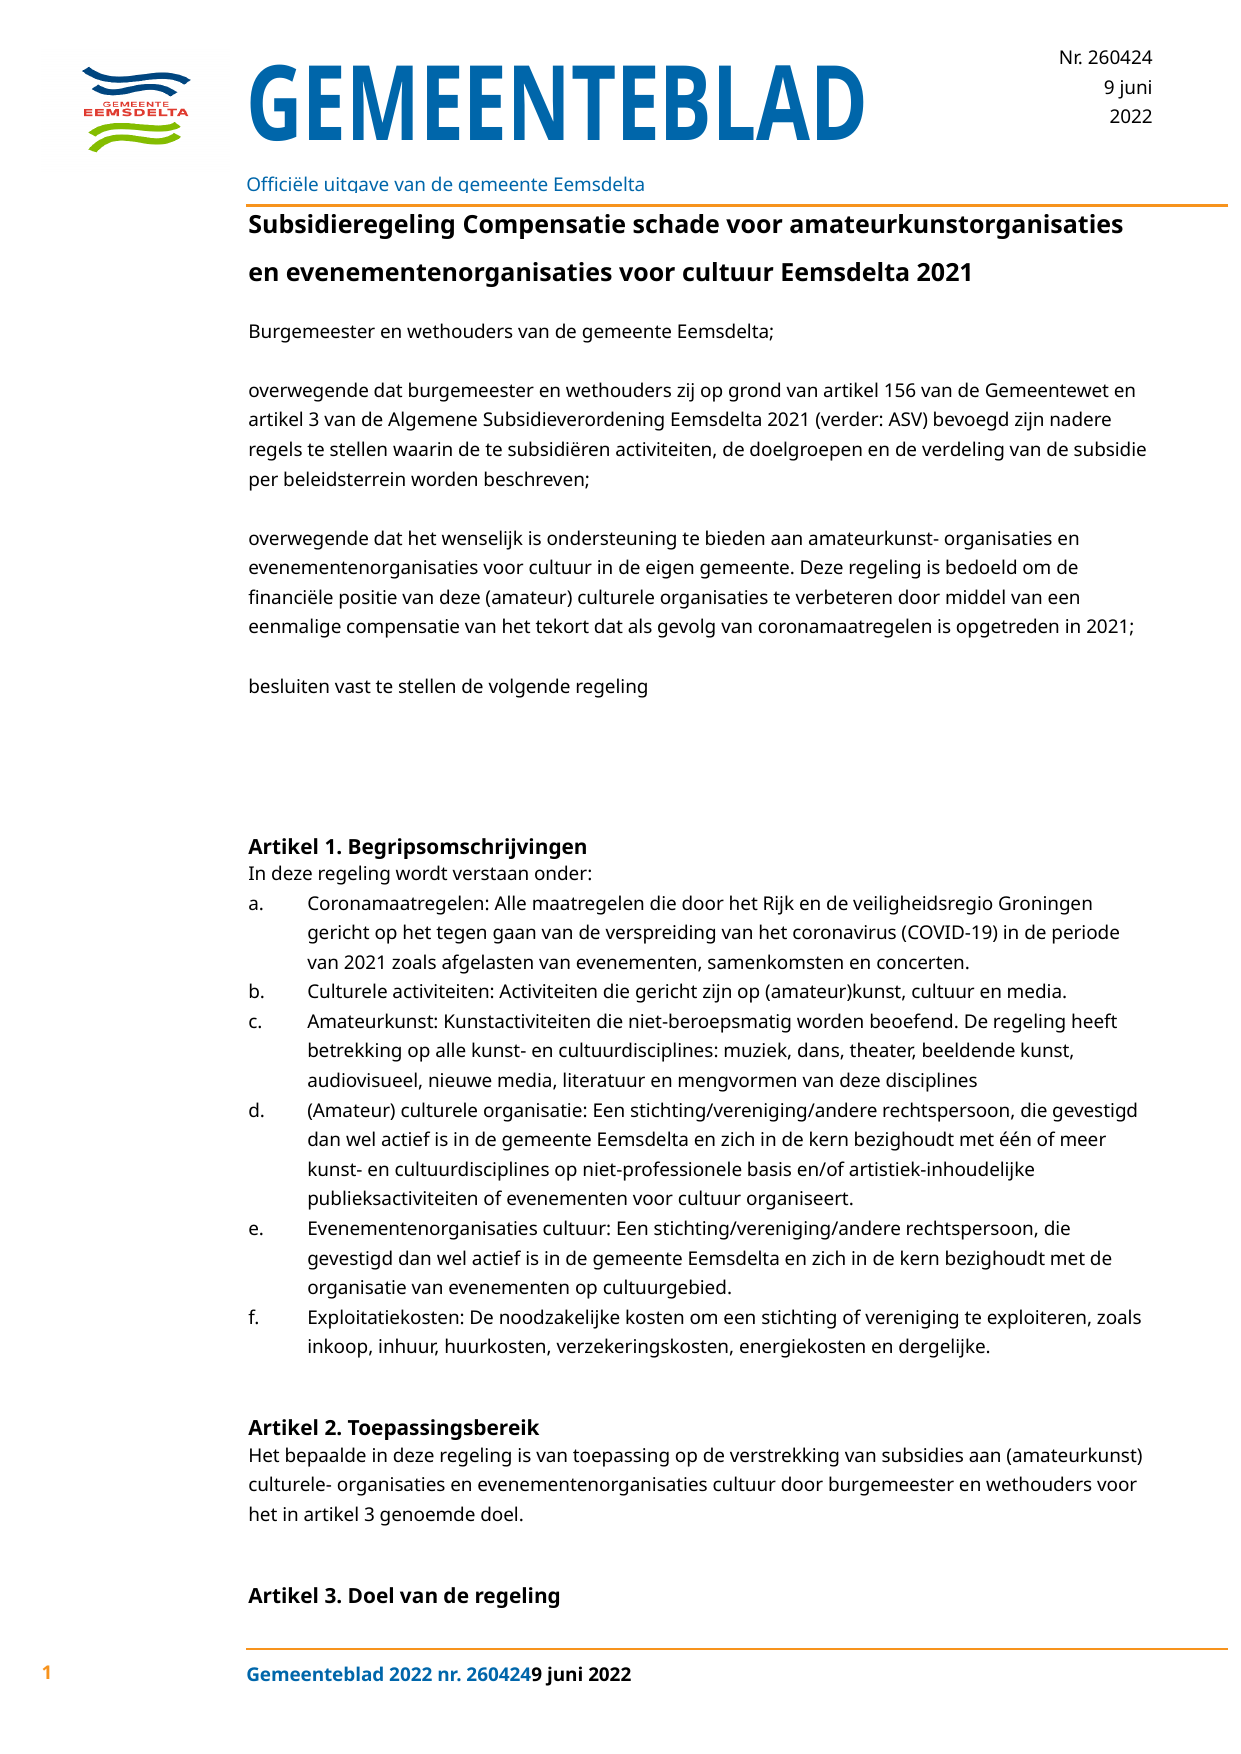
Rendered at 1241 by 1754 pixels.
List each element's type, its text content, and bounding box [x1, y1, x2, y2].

list Coronamaatregelen: Alle maatregelen die door het Rijk en de veiligheidsregio Groningen gericht op het tegen gaan van de verspreiding van het coronavirus (COVID-19) in de periode van 2021 zoals afgelasten van evenementen, samenkomsten en concerten. [248, 890, 1152, 975]
list Evenementenorganisaties cultuur: Een stichting/vereniging/andere rechtspersoon, die gevestigd dan wel actief is in de gemeente Eemsdelta en zich in de kern bezighoudt met de organisatie van evenementen op cultuurgebied. [248, 1215, 1152, 1300]
picture [41, 47, 231, 172]
text Artikel 2. Toepassingsbereik [248, 1413, 1152, 1442]
list Exploitatiekosten: De noodzakelijke kosten om een stichting of vereniging te exploiteren, zoals inkoop, inhuur, huurkosten, verzekeringskosten, energiekosten en dergelijke. [248, 1304, 1152, 1359]
text Artikel 3. Doel van de regeling [248, 1581, 1152, 1609]
list Culturele activiteiten: Activiteiten die gericht zijn op (amateur)kunst, cultuur en media. [248, 978, 1152, 1004]
text Het bepaalde in deze regeling is van toepassing op de verstrekking van subsidies aan (amateurkunst) culturele- organisaties en evenementenorganisaties cultuur door burgemeester en wethouders voor het in artikel 3 genoemde doel. [248, 1442, 1152, 1527]
text Burgemeester en wethouders van de gemeente Eemsdelta; [248, 318, 1152, 344]
text besluiten vast te stellen de volgende regeling [248, 673, 1152, 699]
text Artikel 1. Begripsomschrijvingen [248, 832, 1152, 860]
text overwegende dat burgemeester en wethouders zij op grond van artikel 156 van de Gemeentewet en artikel 3 van de Algemene Subsidieverordening Eemsdelta 2021 (verder: ASV) bevoegd zijn nadere regels te stellen waarin de te subsidiëren activiteiten, de doelgroepen en de verdeling van de subsidie per beleidsterrein worden beschreven; [248, 377, 1152, 492]
text Subsidieregeling Compensatie schade voor amateurkunstorganisaties en evenementenorganisaties voor cultuur Eemsdelta 2021 [248, 207, 1152, 288]
list (Amateur) culturele organisatie: Een stichting/vereniging/andere rechtspersoon, die gevestigd dan wel actief is in de gemeente Eemsdelta en zich in de kern bezighoudt met één of meer kunst- en cultuurdisciplines op niet-professionele basis en/of artistiek-inhoudelijke publieksactiviteiten of evenementen voor cultuur organiseert. [248, 1097, 1152, 1211]
list Amateurkunst: Kunstactiviteiten die niet-beroepsmatig worden beoefend. De regeling heeft betrekking op alle kunst- en cultuurdisciplines: muziek, dans, theater, beeldende kunst, audiovisueel, nieuwe media, literatuur en mengvormen van deze disciplines [248, 1008, 1152, 1093]
text overwegende dat het wenselijk is ondersteuning te bieden aan amateurkunst- organisaties en evenementenorganisaties voor cultuur in de eigen gemeente. Deze regeling is bedoeld om de financiële positie van deze (amateur) culturele organisaties te verbeteren door middel van een eenmalige compensatie van het tekort dat als gevolg van coronamaatregelen is opgetreden in 2021; [248, 525, 1152, 639]
text In deze regeling wordt verstaan onder: [248, 860, 1152, 886]
